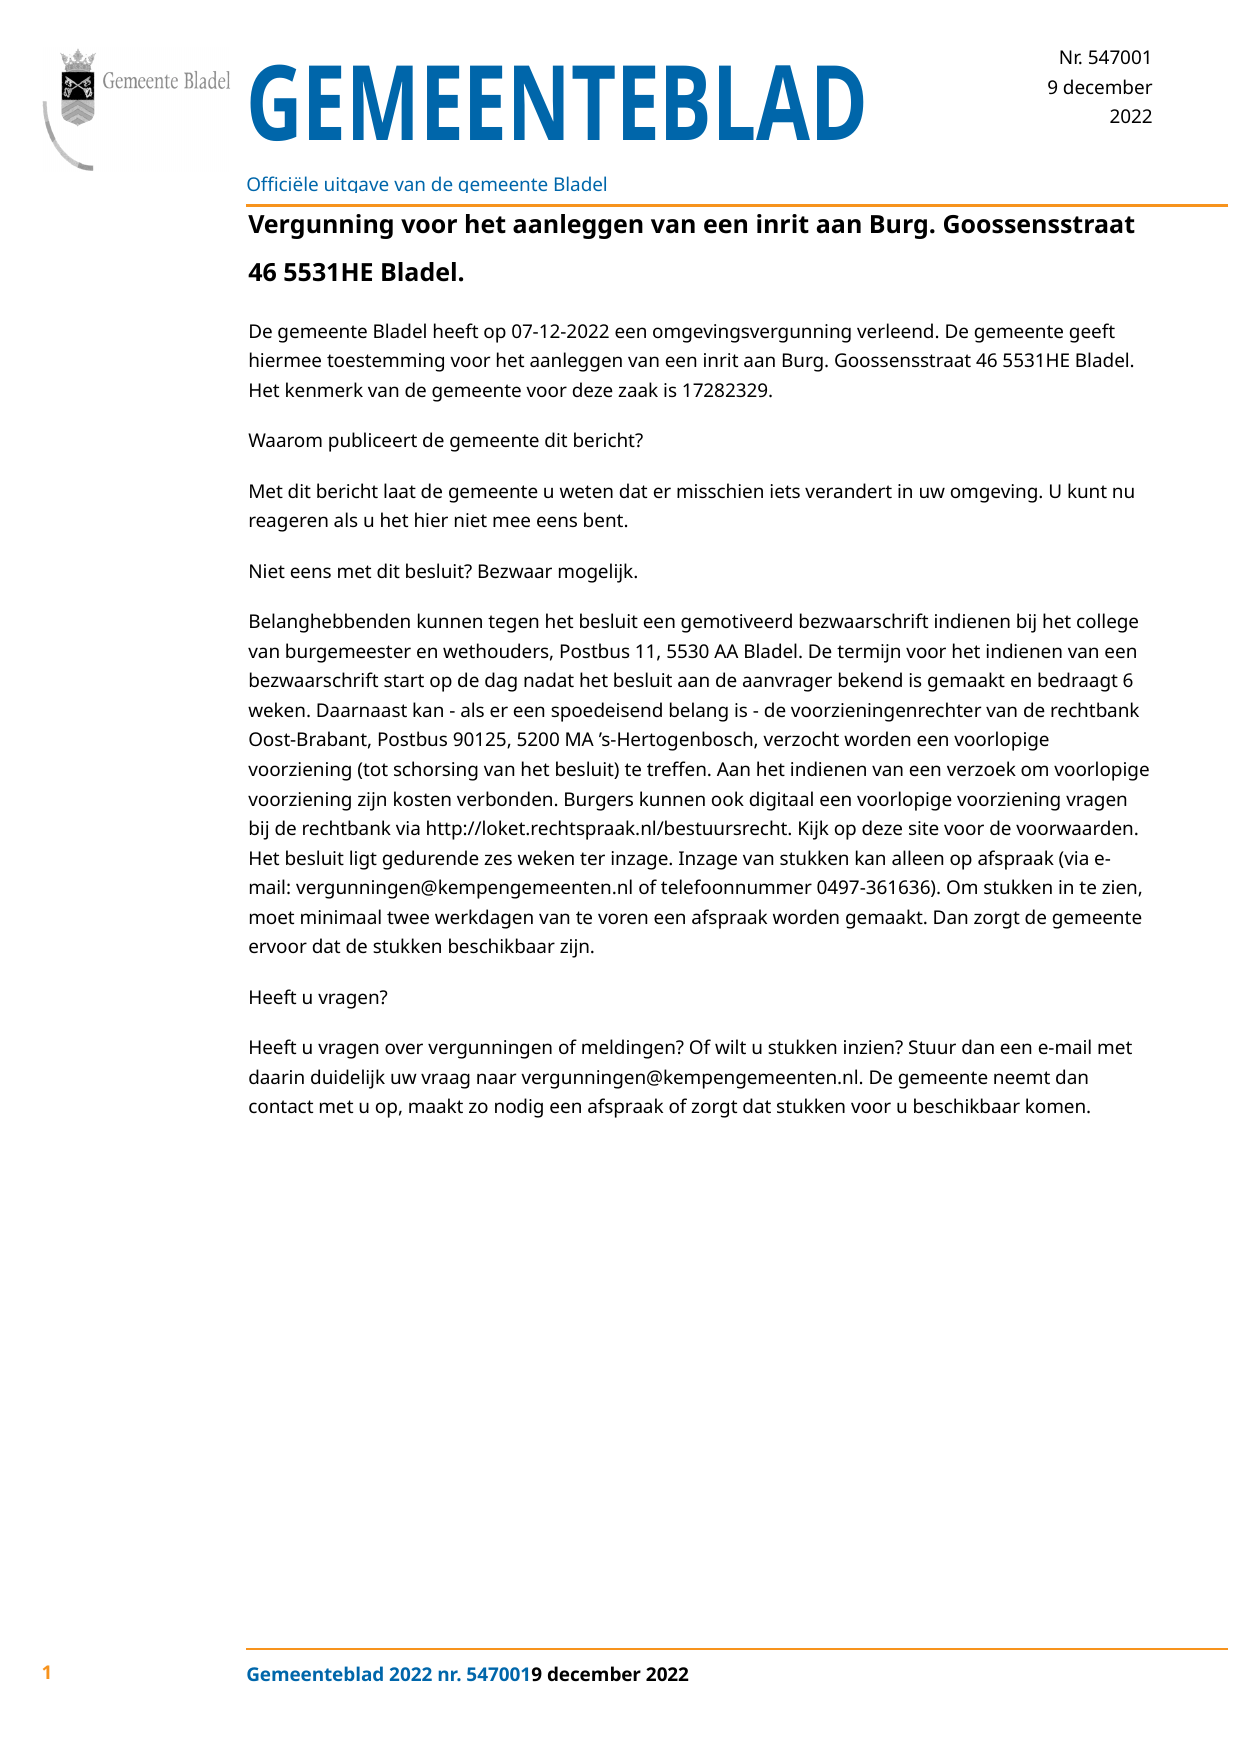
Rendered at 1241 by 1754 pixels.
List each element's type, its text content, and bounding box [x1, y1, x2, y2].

picture [41, 47, 231, 172]
text De gemeente Bladel heeft op 07-12-2022 een omgevingsvergunning verleend. De gemeente geeft hiermee toestemming voor het aanleggen van een inrit aan Burg. Goossensstraat 46 5531HE Bladel. Het kenmerk van de gemeente voor deze zaak is 17282329. [248, 318, 1152, 403]
text Heeft u vragen? [248, 984, 1152, 1010]
text Heeft u vragen over vergunningen of meldingen? Of wilt u stukken inzien? Stuur dan een e-mail met daarin duidelijk uw vraag naar vergunningen@kempengemeenten.nl. De gemeente neemt dan contact met u op, maakt zo nodig een afspraak of zorgt dat stukken voor u beschikbaar komen. [248, 1034, 1152, 1119]
text Vergunning voor het aanleggen van een inrit aan Burg. Goossensstraat 46 5531HE Bladel. [248, 207, 1152, 288]
text Belanghebbenden kunnen tegen het besluit een gemotiveerd bezwaarschrift indienen bij het college van burgemeester en wethouders, Postbus 11, 5530 AA Bladel. De termijn voor het indienen van een bezwaarschrift start op de dag nadat het besluit aan de aanvrager bekend is gemaakt en bedraagt 6 weken. Daarnaast kan - als er een spoedeisend belang is - de voorzieningenrechter van de rechtbank Oost-Brabant, Postbus 90125, 5200 MA ’s-Hertogenbosch, verzocht worden een voorlopige voorziening (tot schorsing van het besluit) te treffen. Aan het indienen van een verzoek om voorlopige voorziening zijn kosten verbonden. Burgers kunnen ook digitaal een voorlopige voorziening vragen bij de rechtbank via http://loket.rechtspraak.nl/bestuursrecht. Kijk op deze site voor de voorwaarden. Het besluit ligt gedurende zes weken ter inzage. Inzage van stukken kan alleen op afspraak (via e-mail: vergunningen@kempengemeenten.nl of telefoonnummer 0497-361636). Om stukken in te zien, moet minimaal twee werkdagen van te voren een afspraak worden gemaakt. Dan zorgt de gemeente ervoor dat de stukken beschikbaar zijn. [248, 608, 1152, 959]
text Niet eens met dit besluit? Bezwaar mogelijk. [248, 558, 1152, 584]
text Met dit bericht laat de gemeente u weten dat er misschien iets verandert in uw omgeving. U kunt nu reageren als u het hier niet mee eens bent. [248, 478, 1152, 533]
text Waarom publiceert de gemeente dit bericht? [248, 427, 1152, 453]
